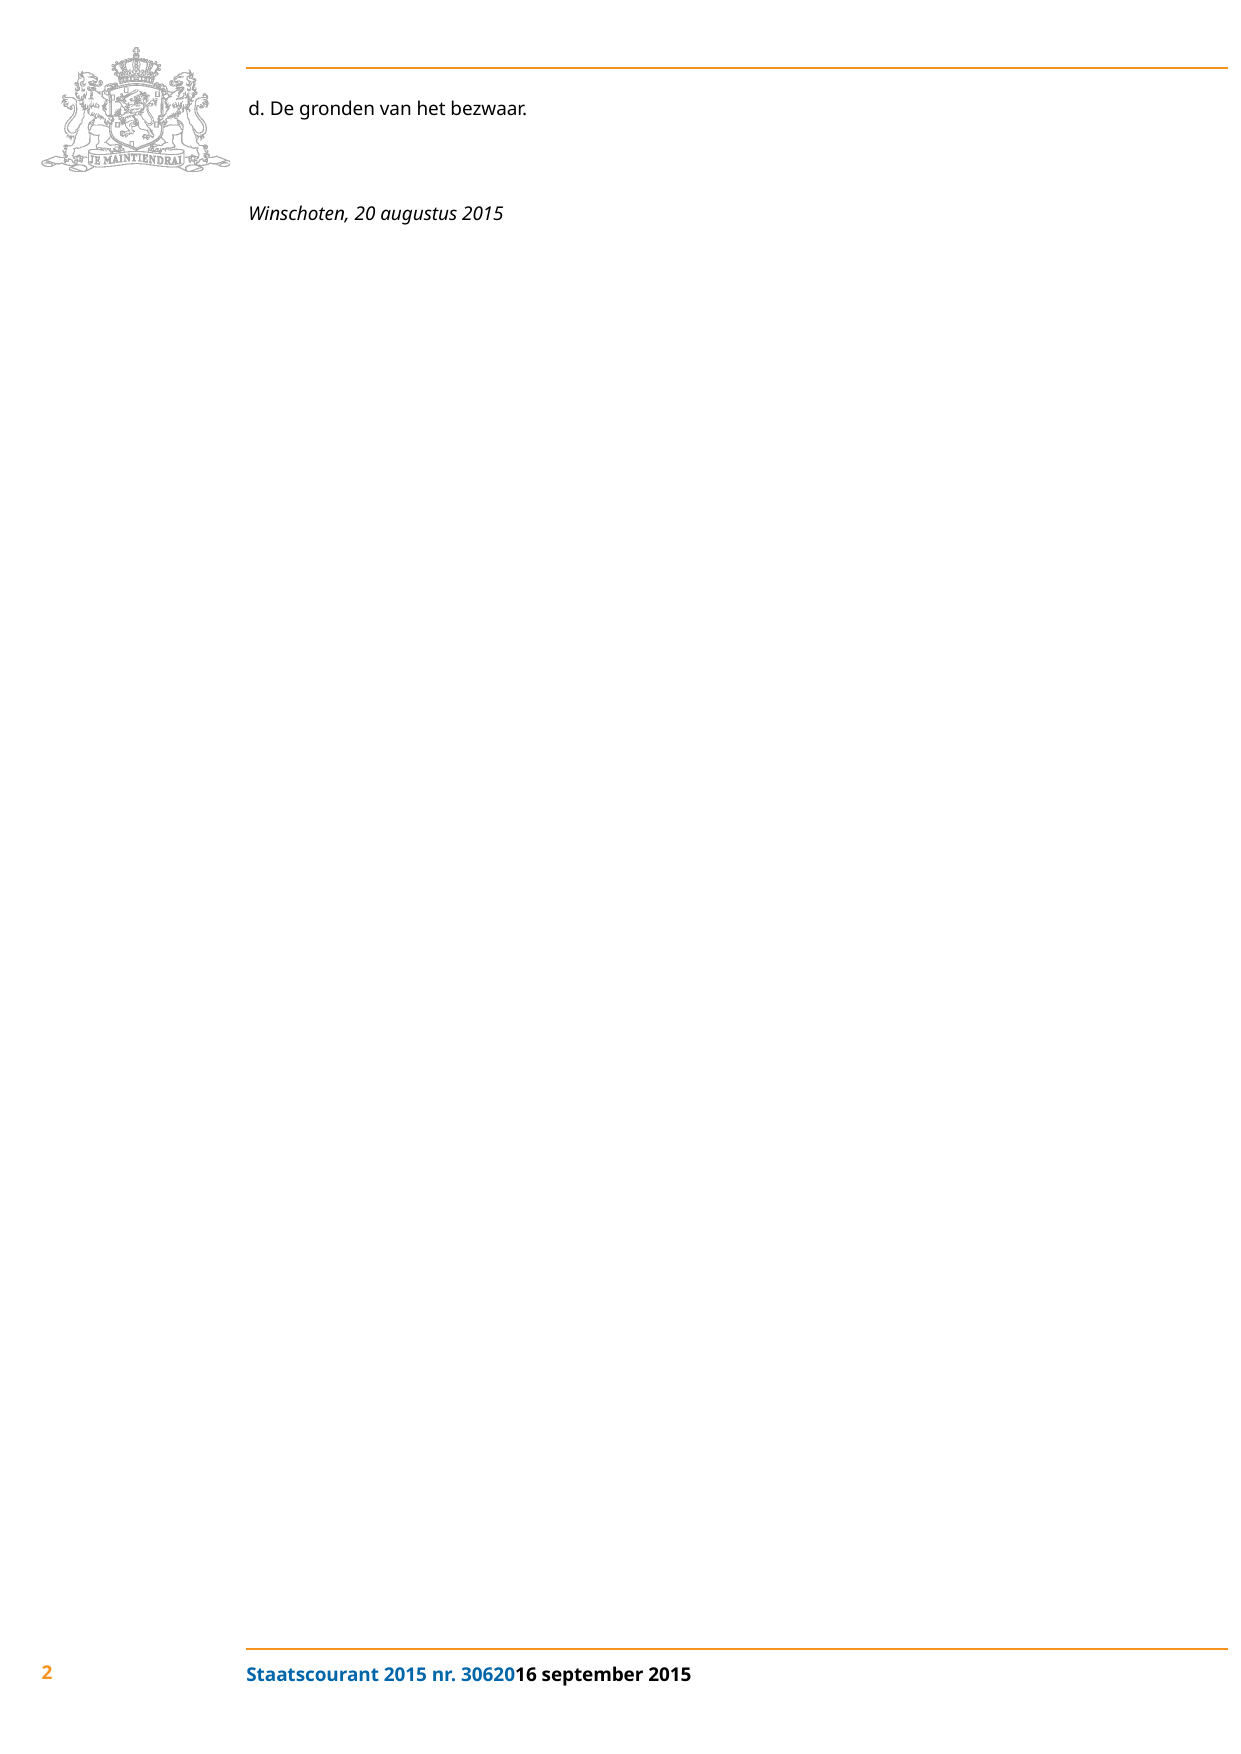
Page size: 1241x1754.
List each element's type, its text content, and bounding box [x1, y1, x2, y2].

picture [41, 47, 231, 172]
text Winschoten, 20 augustus 2015 [248, 201, 1152, 226]
text d. De gronden van het bezwaar. [248, 95, 1152, 121]
